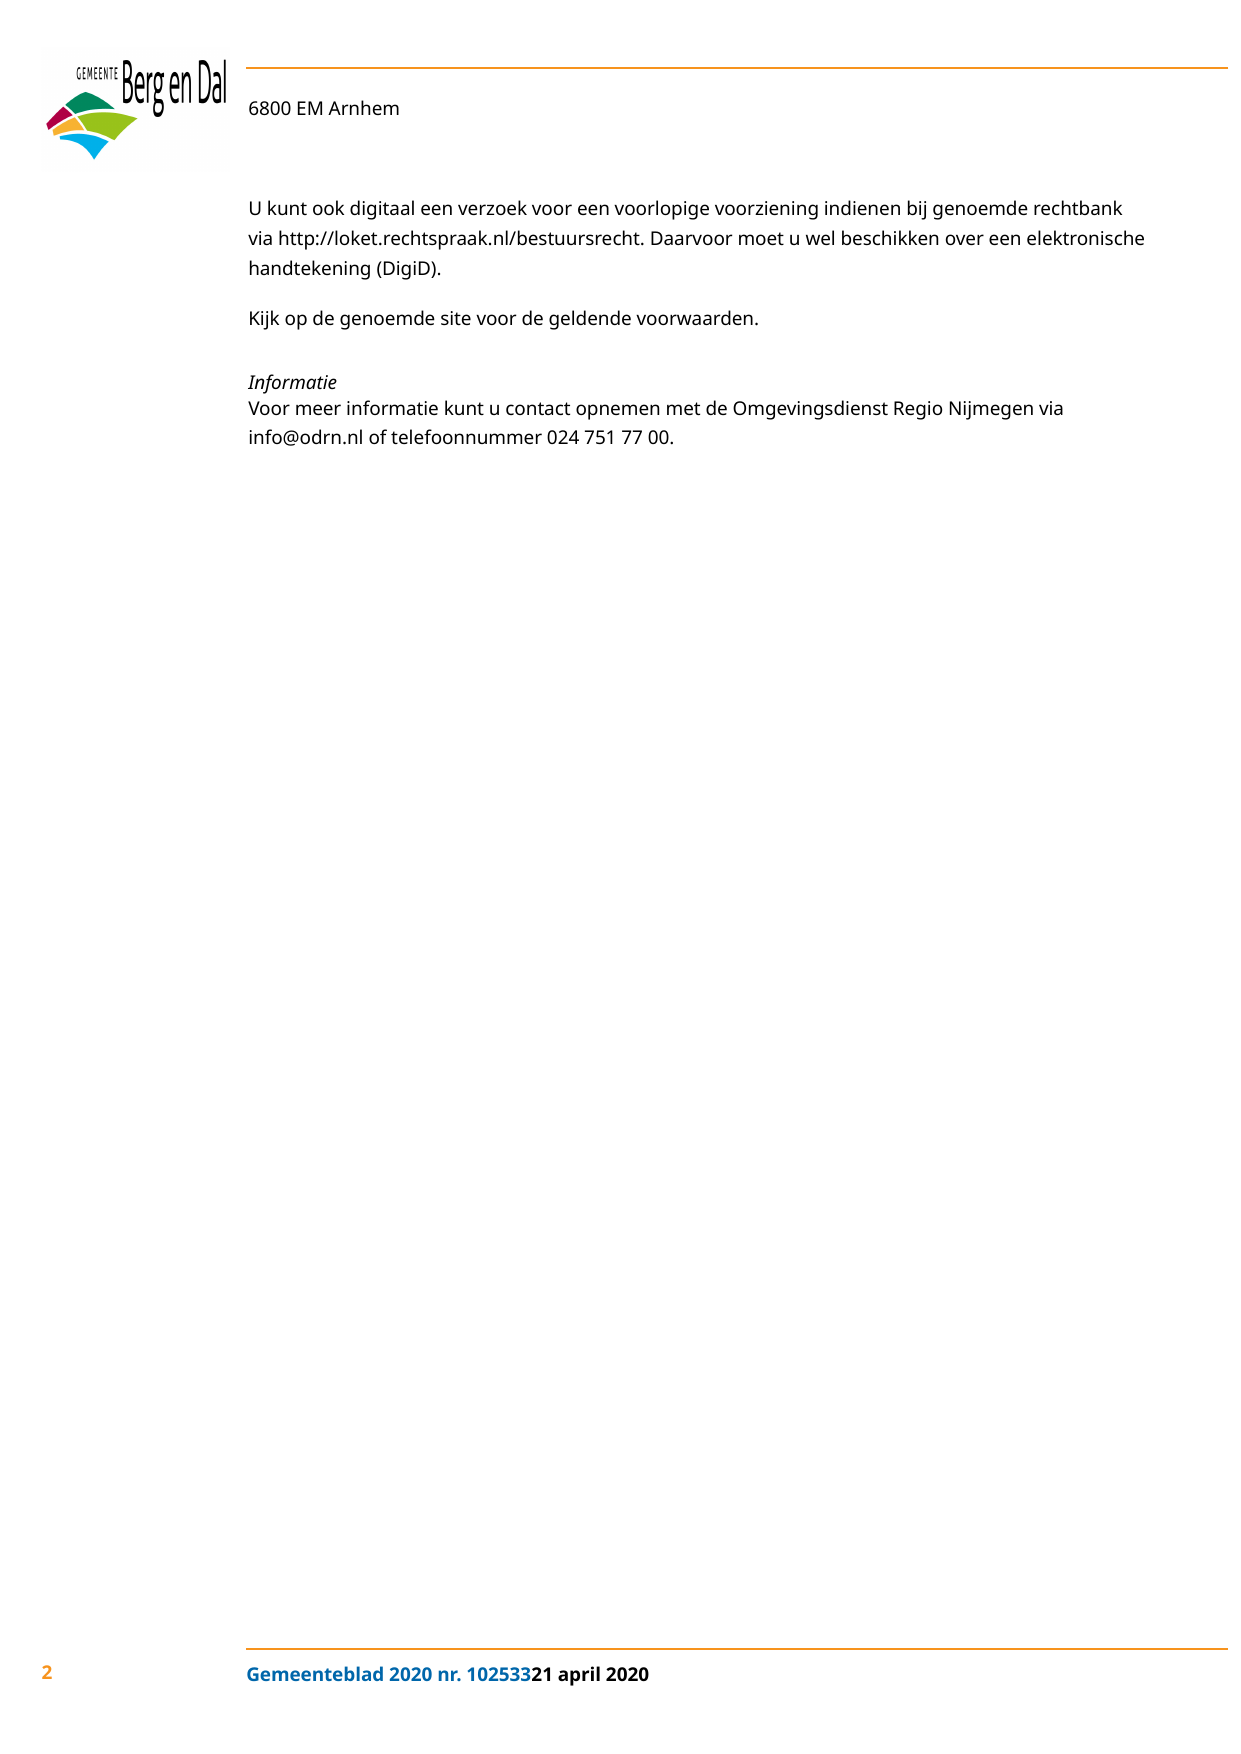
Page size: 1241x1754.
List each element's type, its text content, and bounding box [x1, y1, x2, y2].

text Kijk op de genoemde site voor de geldende voorwaarden. [248, 305, 1152, 331]
text Voor meer informatie kunt u contact opnemen met de Omgevingsdienst Regio Nijmegen via info@odrn.nl of telefoonnummer 024 751 77 00. [248, 395, 1152, 450]
picture [41, 47, 231, 172]
text Informatie [248, 369, 1152, 395]
text U kunt ook digitaal een verzoek voor een voorlopige voorziening indienen bij genoemde rechtbank via http://loket.rechtspraak.nl/bestuursrecht. Daarvoor moet u wel beschikken over een elektronische handtekening (DigiD). [248, 196, 1152, 281]
text 6800 EM Arnhem [248, 95, 1152, 121]
